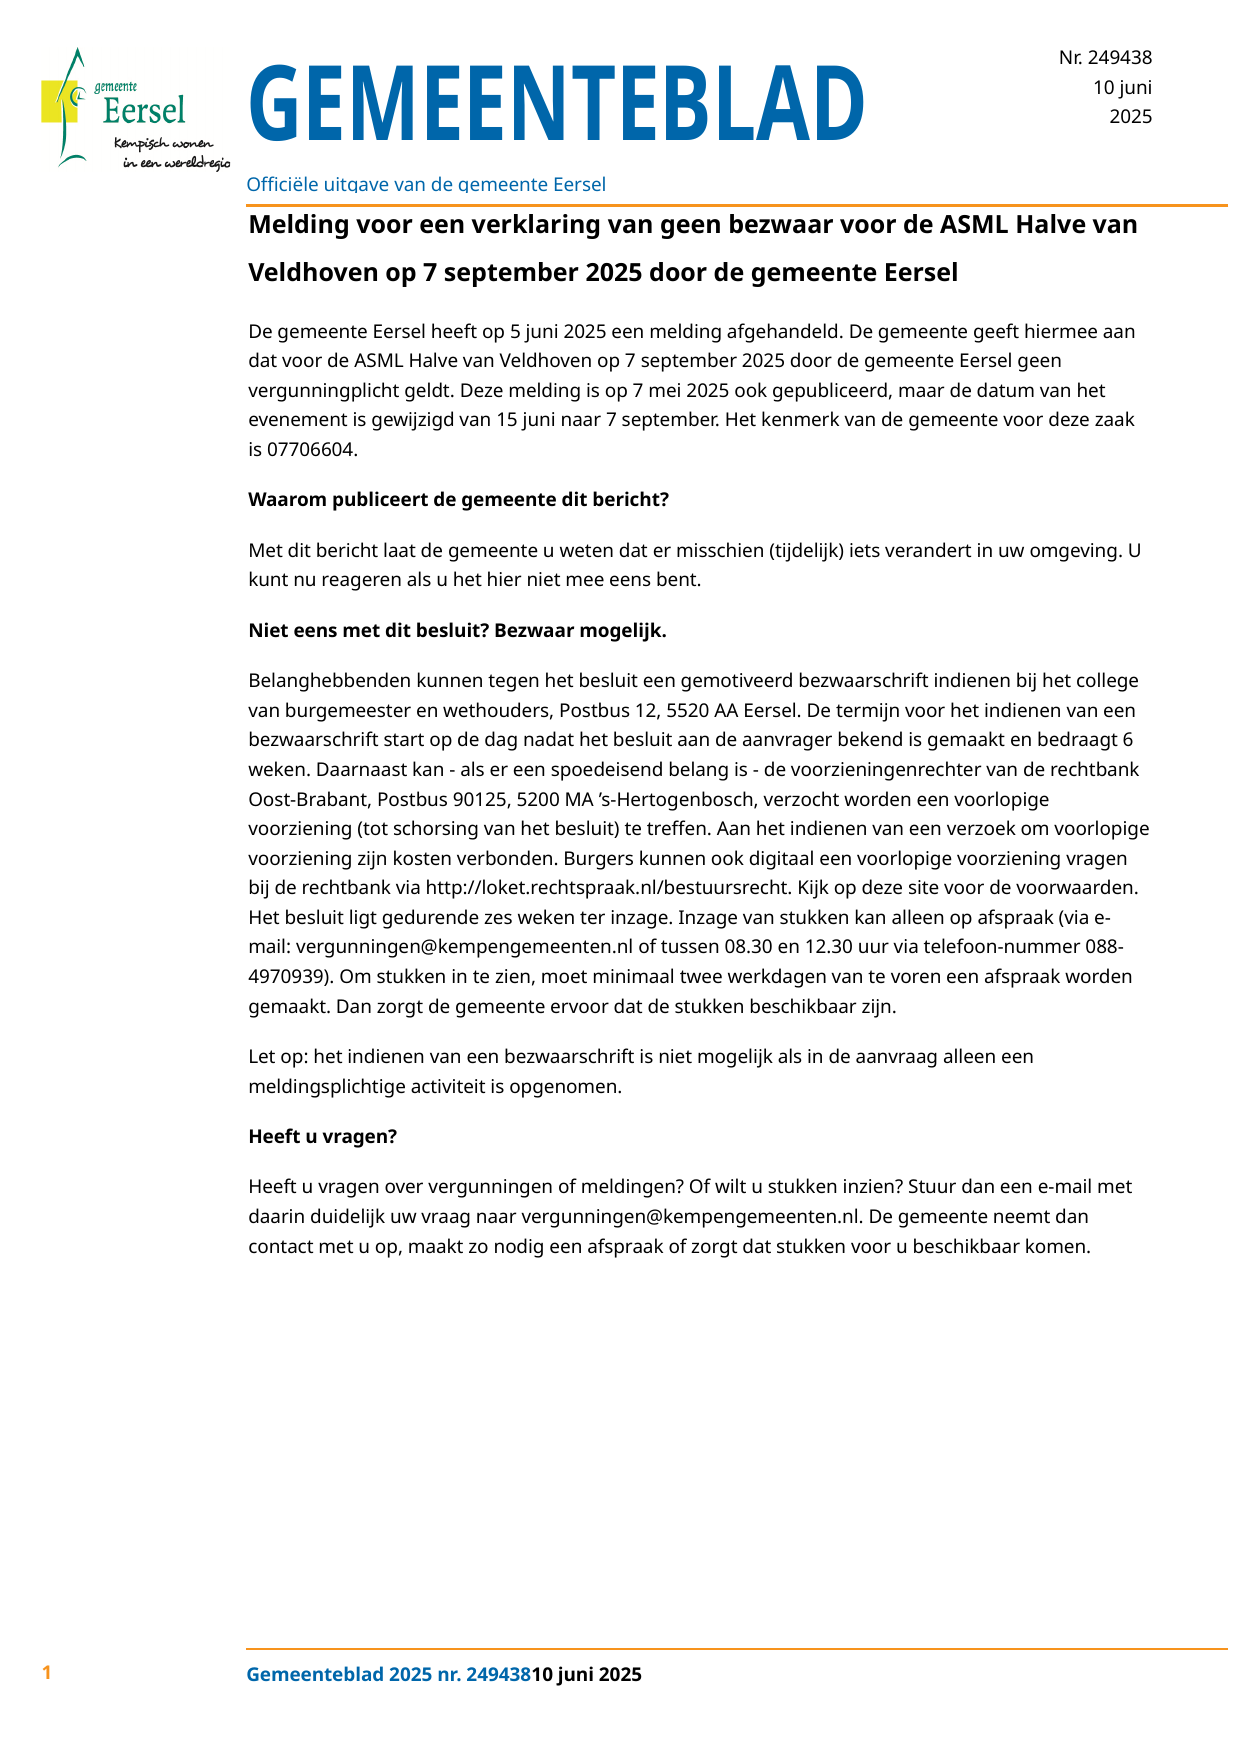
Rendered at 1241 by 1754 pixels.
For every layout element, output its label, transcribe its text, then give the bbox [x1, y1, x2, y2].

text Waarom publiceert de gemeente dit bericht? [248, 487, 1152, 512]
text Met dit bericht laat de gemeente u weten dat er misschien (tijdelijk) iets verandert in uw omgeving. U kunt nu reageren als u het hier niet mee eens bent. [248, 537, 1152, 592]
text Niet eens met dit besluit? Bezwaar mogelijk. [248, 617, 1152, 643]
text Heeft u vragen? [248, 1123, 1152, 1149]
text De gemeente Eersel heeft op 5 juni 2025 een melding afgehandeld. De gemeente geeft hiermee aan dat voor de ASML Halve van Veldhoven op 7 september 2025 door de gemeente Eersel geen vergunningplicht geldt. Deze melding is op 7 mei 2025 ook gepubliceerd, maar de datum van het evenement is gewijzigd van 15 juni naar 7 september. Het kenmerk van de gemeente voor deze zaak is 07706604. [248, 318, 1152, 462]
picture [41, 47, 231, 172]
text Let op: het indienen van een bezwaarschrift is niet mogelijk als in de aanvraag alleen een meldingsplichtige activiteit is opgenomen. [248, 1043, 1152, 1099]
text Heeft u vragen over vergunningen of meldingen? Of wilt u stukken inzien? Stuur dan een e-mail met daarin duidelijk uw vraag naar vergunningen@kempengemeenten.nl. De gemeente neemt dan contact met u op, maakt zo nodig een afspraak of zorgt dat stukken voor u beschikbaar komen. [248, 1174, 1152, 1259]
text Melding voor een verklaring van geen bezwaar voor de ASML Halve van Veldhoven op 7 september 2025 door de gemeente Eersel [248, 207, 1152, 288]
text Belanghebbenden kunnen tegen het besluit een gemotiveerd bezwaarschrift indienen bij het college van burgemeester en wethouders, Postbus 12, 5520 AA Eersel. De termijn voor het indienen van een bezwaarschrift start op de dag nadat het besluit aan de aanvrager bekend is gemaakt en bedraagt 6 weken. Daarnaast kan - als er een spoedeisend belang is - de voorzieningenrechter van de rechtbank Oost-Brabant, Postbus 90125, 5200 MA ’s-Hertogenbosch, verzocht worden een voorlopige voorziening (tot schorsing van het besluit) te treffen. Aan het indienen van een verzoek om voorlopige voorziening zijn kosten verbonden. Burgers kunnen ook digitaal een voorlopige voorziening vragen bij de rechtbank via http://loket.rechtspraak.nl/bestuursrecht. Kijk op deze site voor de voorwaarden. Het besluit ligt gedurende zes weken ter inzage. Inzage van stukken kan alleen op afspraak (via e-mail: vergunningen@kempengemeenten.nl of tussen 08.30 en 12.30 uur via telefoon-nummer 088-4970939). Om stukken in te zien, moet minimaal twee werkdagen van te voren een afspraak worden gemaakt. Dan zorgt de gemeente ervoor dat de stukken beschikbaar zijn. [248, 667, 1152, 1019]
